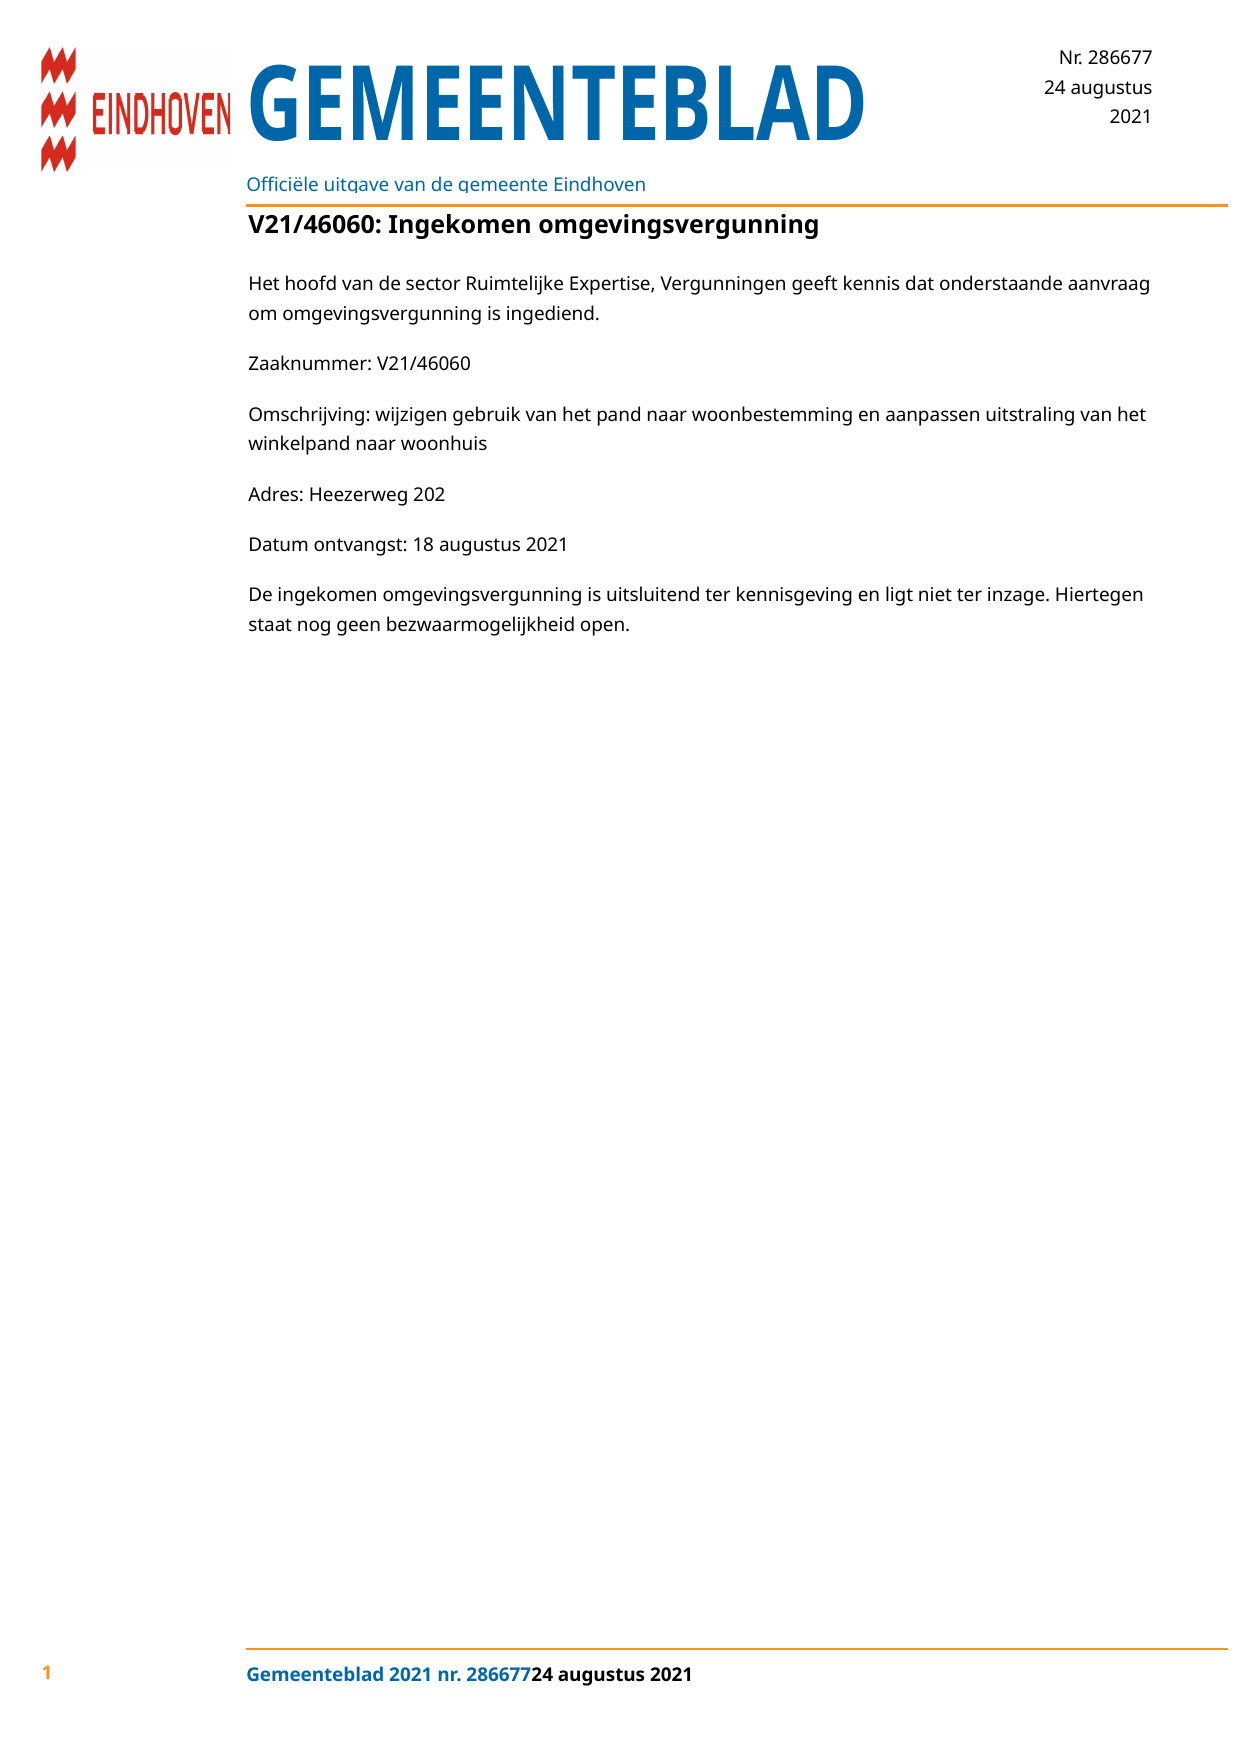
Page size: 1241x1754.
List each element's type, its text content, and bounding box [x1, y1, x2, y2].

text Het hoofd van de sector Ruimtelijke Expertise, Vergunningen geeft kennis dat onderstaande aanvraag om omgevingsvergunning is ingediend. [248, 270, 1152, 326]
text V21/46060: Ingekomen omgevingsvergunning [248, 207, 1152, 241]
text Datum ontvangst: 18 augustus 2021 [248, 531, 1152, 557]
picture [41, 47, 231, 172]
text Adres: Heezerweg 202 [248, 481, 1152, 506]
text Zaaknummer: V21/46060 [248, 350, 1152, 376]
text De ingekomen omgevingsvergunning is uitsluitend ter kennisgeving en ligt niet ter inzage. Hiertegen staat nog geen bezwaarmogelijkheid open. [248, 582, 1152, 637]
text Omschrijving: wijzigen gebruik van het pand naar woonbestemming en aanpassen uitstraling van het winkelpand naar woonhuis [248, 401, 1152, 456]
